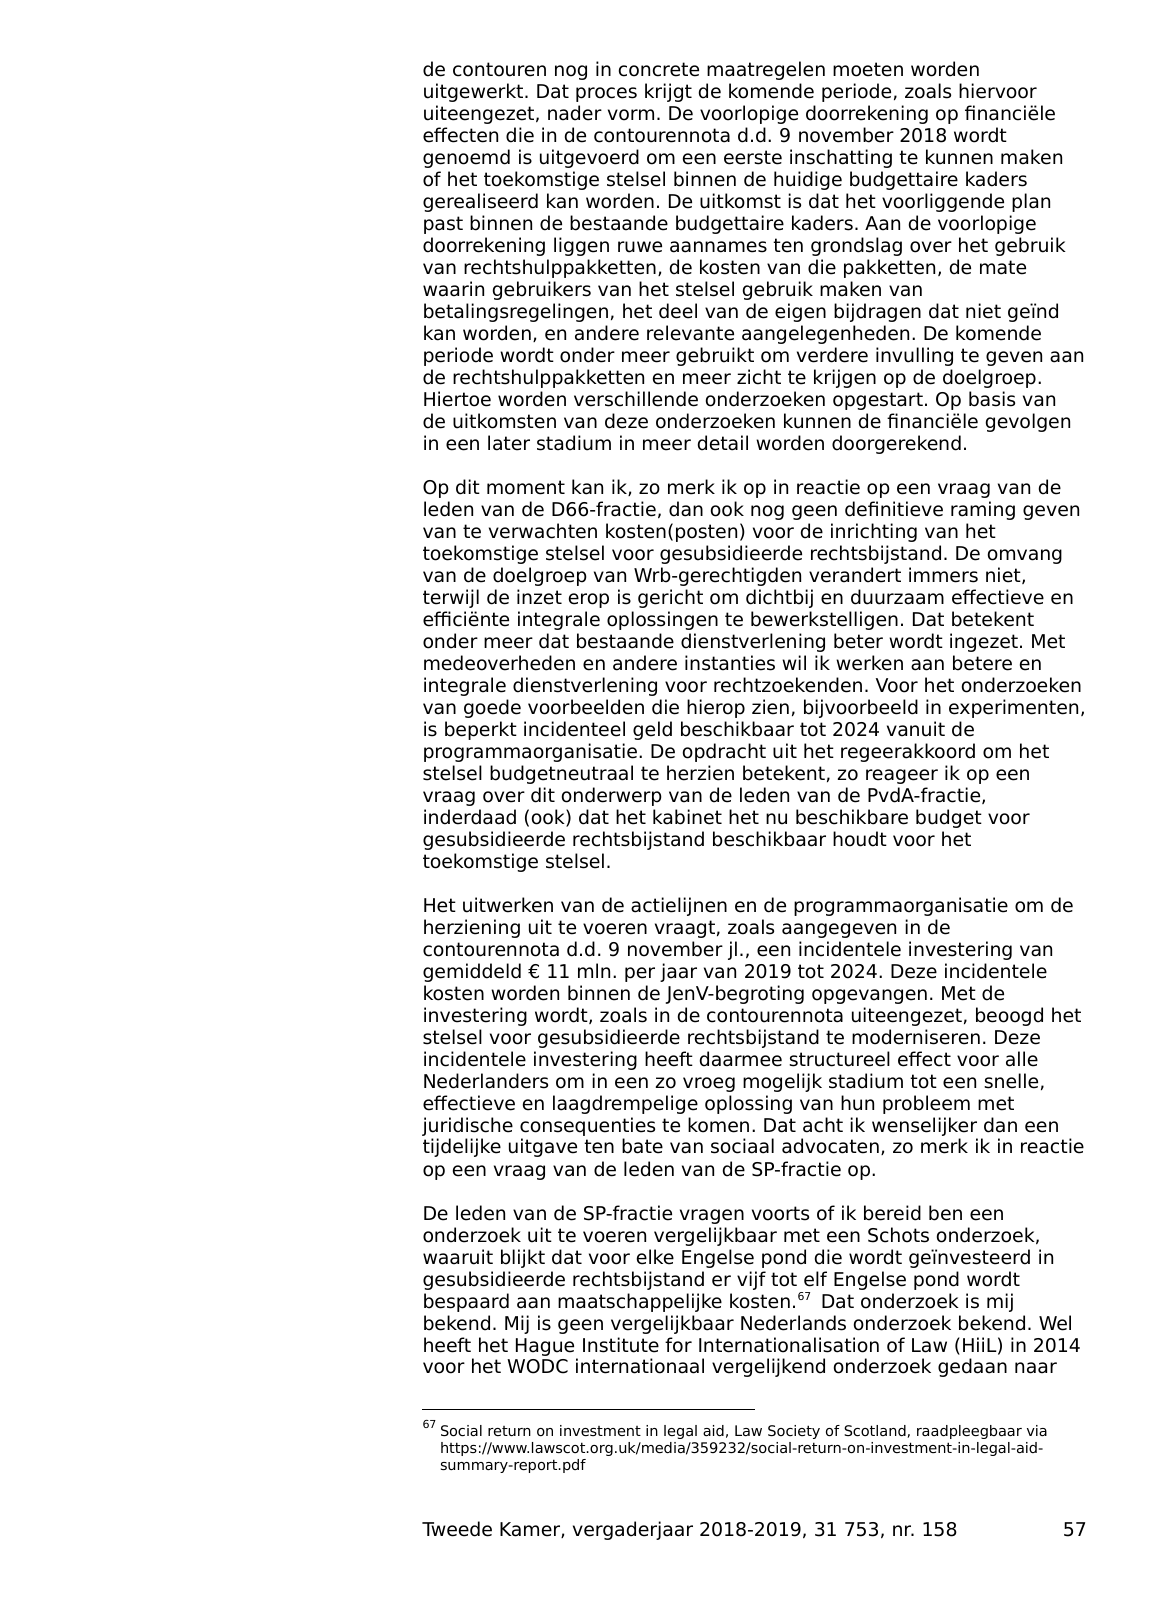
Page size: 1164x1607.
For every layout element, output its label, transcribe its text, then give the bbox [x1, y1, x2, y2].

text Het uitwerken van de actielijnen en de programmaorganisatie om de herziening uit te voeren vraagt, zoals aangegeven in de contourennota d.d. 9 november jl., een incidentele investering van gemiddeld € 11 mln. per jaar van 2019 tot 2024. Deze incidentele kosten worden binnen de JenV-begroting opgevangen. Met de investering wordt, zoals in de contourennota uiteengezet, beoogd het stelsel voor gesubsidieerde rechtsbijstand te moderniseren. Deze incidentele investering heeft daarmee structureel effect voor alle Nederlanders om in een zo vroeg mogelijk stadium tot een snelle, effectieve en laagdrempelige oplossing van hun probleem met juridische consequenties te komen. Dat acht ik wenselijker dan een tijdelijke uitgave ten bate van sociaal advocaten, zo merk ik in reactie op een vraag van de leden van de SP-fractie op. [422, 895, 1087, 1180]
text Social return on investment in legal aid, Law Society of Scotland, raadpleegbaar via https://www.lawscot.org.uk/media/359232/social-return-on-investment-in-legal-aid-summary-report.pdf [422, 1418, 1087, 1474]
text Op dit moment kan ik, zo merk ik op in reactie op een vraag van de leden van de D66-fractie, dan ook nog geen definitieve raming geven van te verwachten kosten(posten) voor de inrichting van het toekomstige stelsel voor gesubsidieerde rechtsbijstand. De omvang van de doelgroep van Wrb-gerechtigden verandert immers niet, terwijl de inzet erop is gericht om dichtbij en duurzaam effectieve en efficiënte integrale oplossingen te bewerkstelligen. Dat betekent onder meer dat bestaande dienstverlening beter wordt ingezet. Met medeoverheden en andere instanties wil ik werken aan betere en integrale dienstverlening voor rechtzoekenden. Voor het onderzoeken van goede voorbeelden die hierop zien, bijvoorbeeld in experimenten, is beperkt incidenteel geld beschikbaar tot 2024 vanuit de programmaorganisatie. De opdracht uit het regeerakkoord om het stelsel budgetneutraal te herzien betekent, zo reageer ik op een vraag over dit onderwerp van de leden van de PvdA-fractie, inderdaad (ook) dat het kabinet het nu beschikbare budget voor gesubsidieerde rechtsbijstand beschikbaar houdt voor het toekomstige stelsel. [422, 477, 1087, 872]
text De leden van de SP-fractie vragen voorts of ik bereid ben een onderzoek uit te voeren vergelijkbaar met een Schots onderzoek, waaruit blijkt dat voor elke Engelse pond die wordt geïnvesteerd in gesubsidieerde rechtsbijstand er vijf tot elf Engelse pond wordt bespaard aan maatschappelijke kosten. Dat onderzoek is mij bekend. Mij is geen vergelijkbaar Nederlands onderzoek bekend. Wel heeft het Hague Institute for Internationalisation of Law (HiiL) in 2014 voor het WODC internationaal vergelijkend onderzoek gedaan naar [422, 1203, 1087, 1378]
text de contouren nog in concrete maatregelen moeten worden uitgewerkt. Dat proces krijgt de komende periode, zoals hiervoor uiteengezet, nader vorm. De voorlopige doorrekening op financiële effecten die in de contourennota d.d. 9 november 2018 wordt genoemd is uitgevoerd om een eerste inschatting te kunnen maken of het toekomstige stelsel binnen de huidige budgettaire kaders gerealiseerd kan worden. De uitkomst is dat het voorliggende plan past binnen de bestaande budgettaire kaders. Aan de voorlopige doorrekening liggen ruwe aannames ten grondslag over het gebruik van rechtshulppakketten, de kosten van die pakketten, de mate waarin gebruikers van het stelsel gebruik maken van betalingsregelingen, het deel van de eigen bijdragen dat niet geïnd kan worden, en andere relevante aangelegenheden. De komende periode wordt onder meer gebruikt om verdere invulling te geven aan de rechtshulppakketten en meer zicht te krijgen op de doelgroep. Hiertoe worden verschillende onderzoeken opgestart. Op basis van de uitkomsten van deze onderzoeken kunnen de financiële gevolgen in een later stadium in meer detail worden doorgerekend. [422, 59, 1087, 455]
